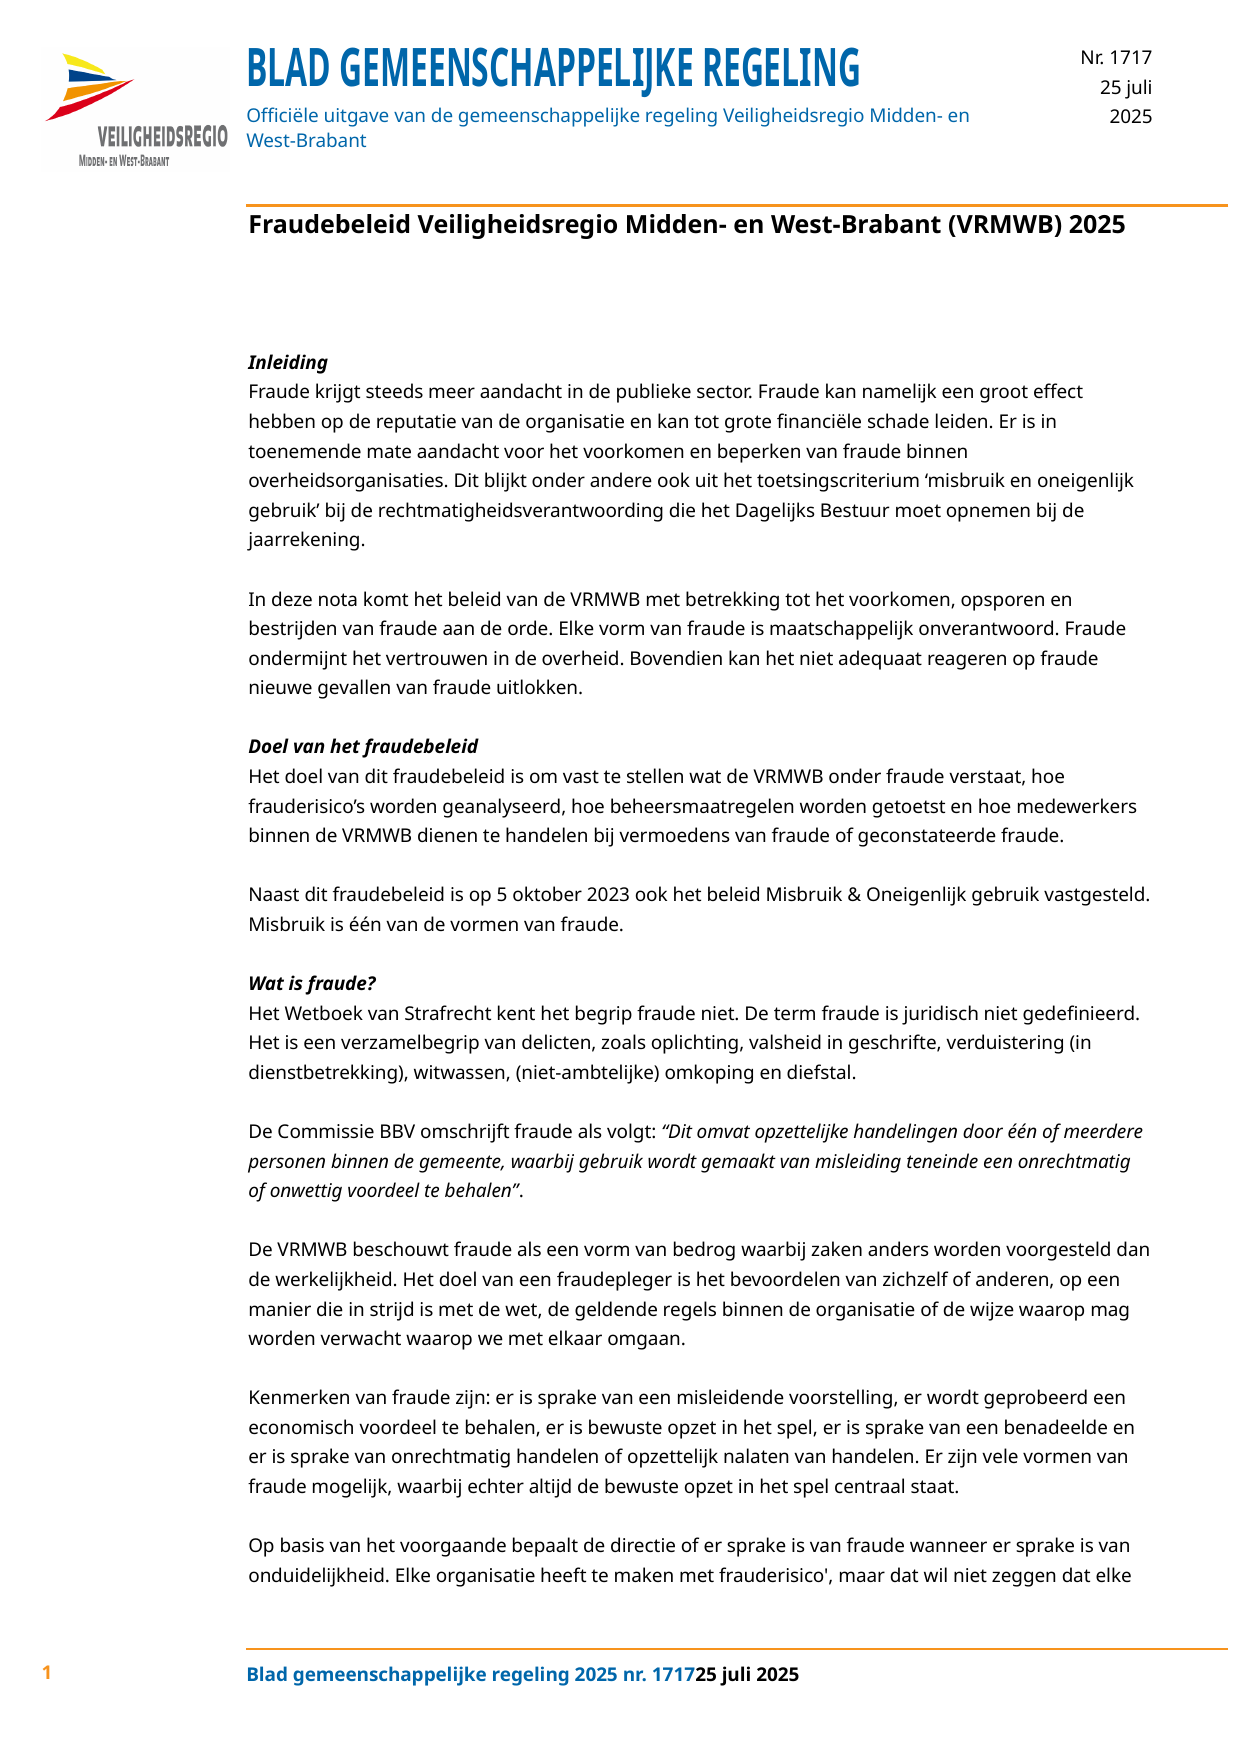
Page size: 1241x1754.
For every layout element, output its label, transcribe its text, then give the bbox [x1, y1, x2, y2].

text Fraudebeleid Veiligheidsregio Midden- en West-Brabant (VRMWB) 2025 [248, 207, 1152, 241]
text De VRMWB beschouwt fraude als een vorm van bedrog waarbij zaken anders worden voorgesteld dan de werkelijkheid. Het doel van een fraudepleger is het bevoordelen van zichzelf of anderen, op een manier die in strijd is met de wet, de geldende regels binnen de organisatie of de wijze waarop mag worden verwacht waarop we met elkaar omgaan. [248, 1237, 1152, 1351]
text De Commissie BBV omschrijft fraude als volgt: “Dit omvat opzettelijke handelingen door één of meerdere personen binnen de gemeente, waarbij gebruik wordt gemaakt van misleiding teneinde een onrechtmatig of onwettig voordeel te behalen”. [248, 1118, 1152, 1203]
picture [41, 47, 231, 172]
text In deze nota komt het beleid van de VRMWB met betrekking tot het voorkomen, opsporen en bestrijden van fraude aan de orde. Elke vorm van fraude is maatschappelijk onverantwoord. Fraude ondermijnt het vertrouwen in de overheid. Bovendien kan het niet adequaat reageren op fraude nieuwe gevallen van fraude uitlokken. [248, 586, 1152, 700]
text Wat is fraude? [248, 970, 1152, 996]
text Fraude krijgt steeds meer aandacht in de publieke sector. Fraude kan namelijk een groot effect hebben op de reputatie van de organisatie en kan tot grote financiële schade leiden. Er is in toenemende mate aandacht voor het voorkomen en beperken van fraude binnen overheidsorganisaties. Dit blijkt onder andere ook uit het toetsingscriterium ‘misbruik en oneigenlijk gebruik’ bij de rechtmatigheidsverantwoording die het Dagelijks Bestuur moet opnemen bij de jaarrekening. [248, 379, 1152, 552]
text Het doel van dit fraudebeleid is om vast te stellen wat de VRMWB onder fraude verstaat, hoe frauderisico’s worden geanalyseerd, hoe beheersmaatregelen worden getoetst en hoe medewerkers binnen de VRMWB dienen te handelen bij vermoedens van fraude of geconstateerde fraude. [248, 763, 1152, 848]
text Kenmerken van fraude zijn: er is sprake van een misleidende voorstelling, er wordt geprobeerd een economisch voordeel te behalen, er is bewuste opzet in het spel, er is sprake van een benadeelde en er is sprake van onrechtmatig handelen of opzettelijk nalaten van handelen. Er zijn vele vormen van fraude mogelijk, waarbij echter altijd de bewuste opzet in het spel centraal staat. [248, 1384, 1152, 1499]
text Inleiding [248, 349, 1152, 375]
text Doel van het fraudebeleid [248, 734, 1152, 759]
text Het Wetboek van Strafrecht kent het begrip fraude niet. De term fraude is juridisch niet gedefinieerd. Het is een verzamelbegrip van delicten, zoals oplichting, valsheid in geschrifte, verduistering (in dienstbetrekking), witwassen, (niet-ambtelijke) omkoping en diefstal. [248, 1000, 1152, 1085]
text Op basis van het voorgaande bepaalt de directie of er sprake is van fraude wanneer er sprake is van onduidelijkheid. Elke organisatie heeft te maken met frauderisico', maar dat wil niet zeggen dat elke [248, 1532, 1152, 1588]
text Naast dit fraudebeleid is op 5 oktober 2023 ook het beleid Misbruik & Oneigenlijk gebruik vastgesteld. Misbruik is één van de vormen van fraude. [248, 882, 1152, 937]
